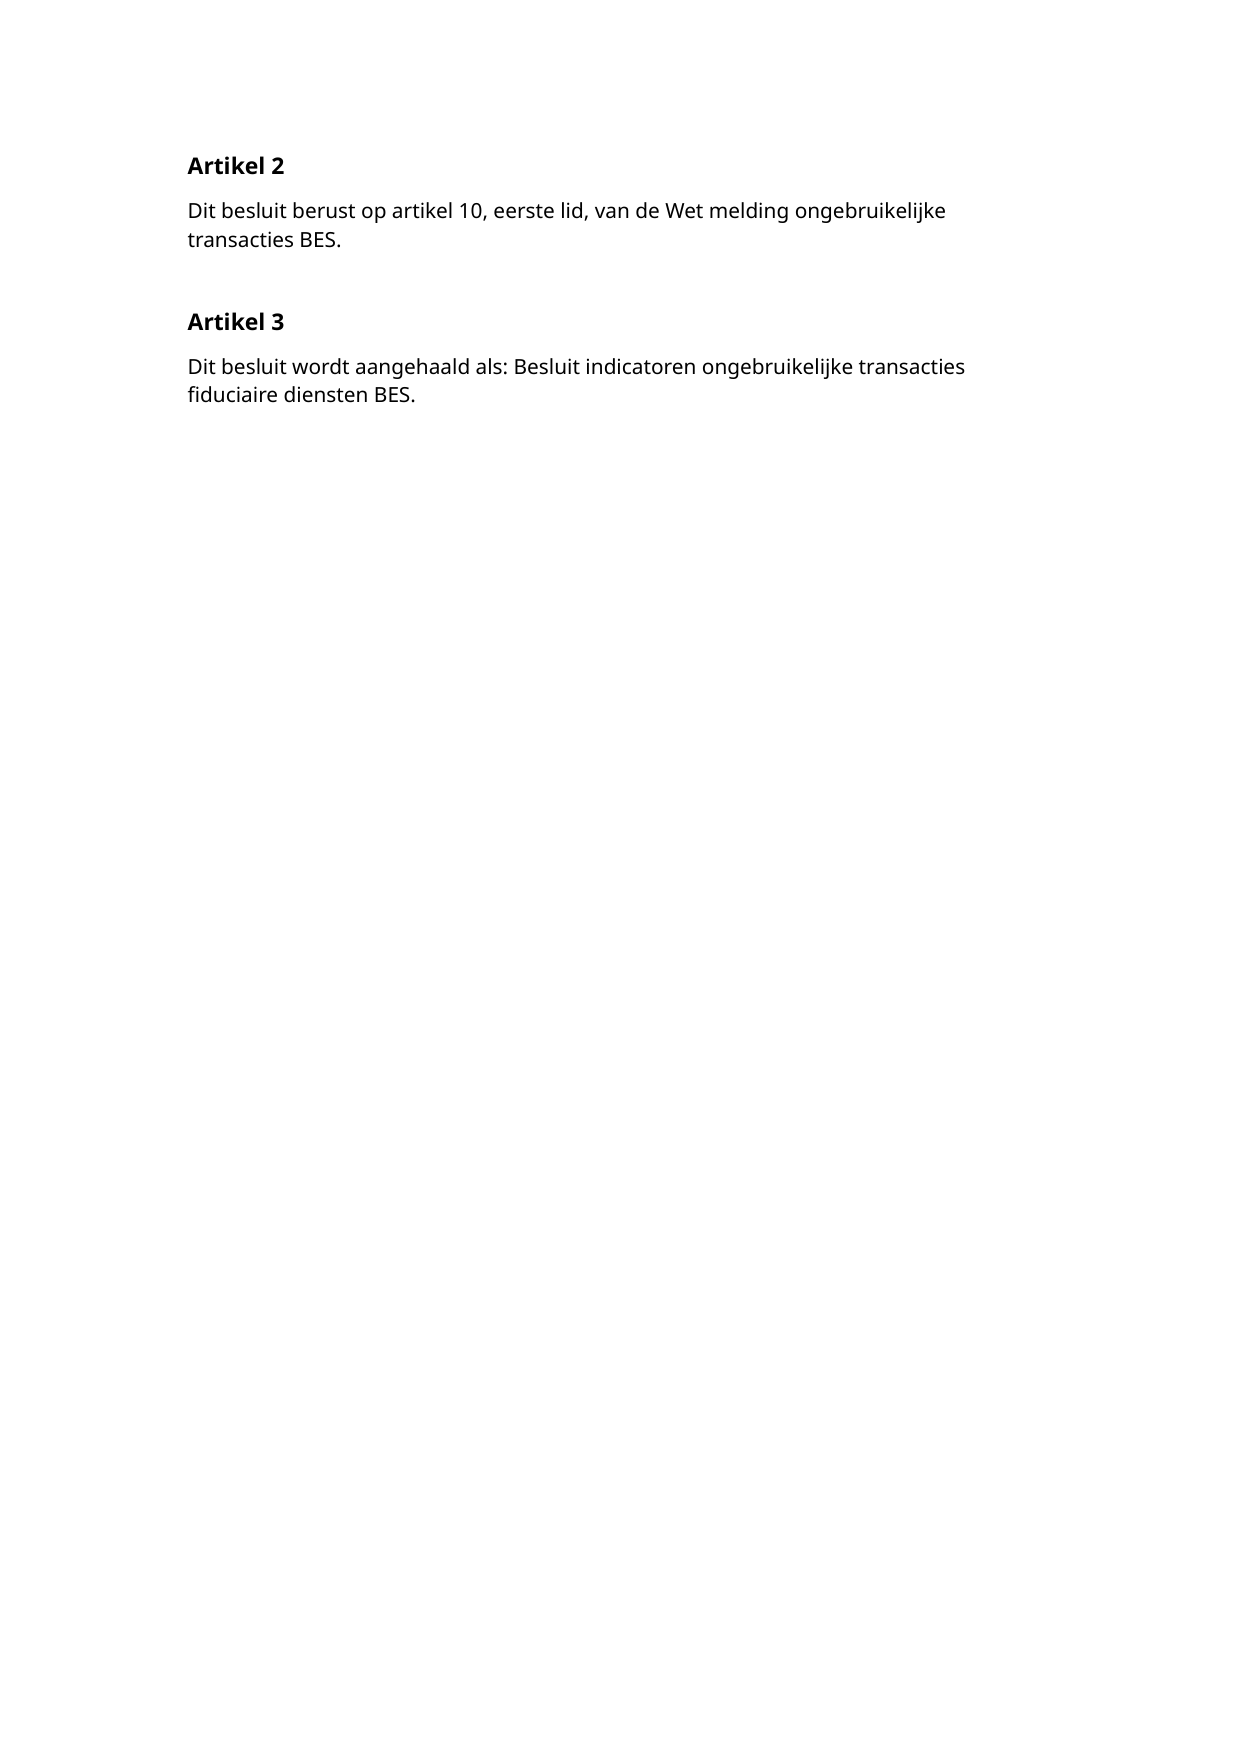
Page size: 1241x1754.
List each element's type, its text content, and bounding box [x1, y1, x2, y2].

text Dit besluit berust op artikel 10, eerste lid, van de Wet melding ongebruikelijke transacties BES. [187, 196, 1053, 253]
text Dit besluit wordt aangehaald als: Besluit indicatoren ongebruikelijke transacties fiduciaire diensten BES. [187, 352, 1053, 409]
subtitle Artikel 3 [187, 306, 1053, 337]
subtitle Artikel 2 [187, 150, 1053, 181]
